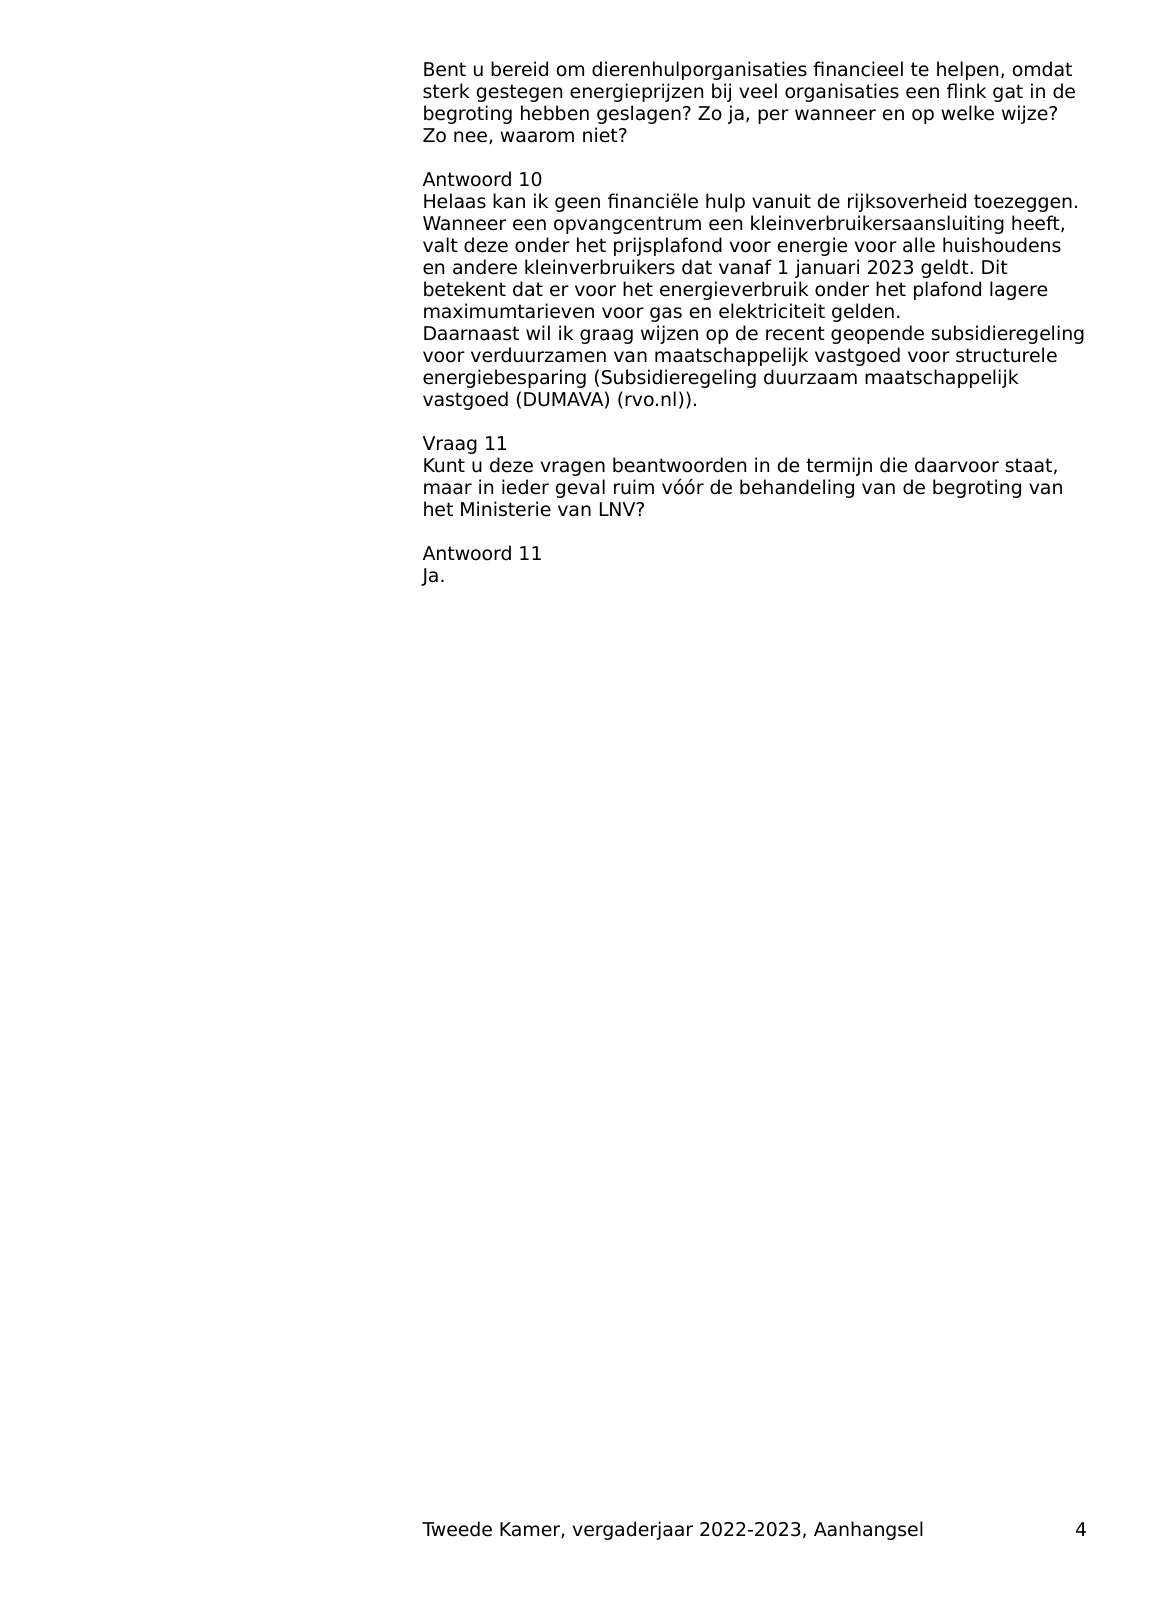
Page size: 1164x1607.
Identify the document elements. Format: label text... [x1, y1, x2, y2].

text Helaas kan ik geen financiële hulp vanuit de rijksoverheid toezeggen. Wanneer een opvangcentrum een kleinverbruikersaansluiting heeft, valt deze onder het prijsplafond voor energie voor alle huishoudens en andere kleinverbruikers dat vanaf 1 januari 2023 geldt. Dit betekent dat er voor het energieverbruik onder het plafond lagere maximumtarieven voor gas en elektriciteit gelden. [422, 191, 1087, 323]
text Bent u bereid om dierenhulporganisaties financieel te helpen, omdat sterk gestegen energieprijzen bij veel organisaties een flink gat in de begroting hebben geslagen? Zo ja, per wanneer en op welke wijze? Zo nee, waarom niet? [422, 59, 1087, 147]
text Daarnaast wil ik graag wijzen op de recent geopende subsidieregeling voor verduurzamen van maatschappelijk vastgoed voor structurele energiebesparing (Subsidieregeling duurzaam maatschappelijk vastgoed (DUMAVA) (rvo.nl)). [422, 323, 1087, 411]
text Kunt u deze vragen beantwoorden in de termijn die daarvoor staat, maar in ieder geval ruim vóór de behandeling van de begroting van het Ministerie van LNV? [422, 455, 1087, 521]
text Antwoord 10 [422, 169, 1087, 191]
text Vraag 11 [422, 433, 1087, 455]
text Ja. [422, 565, 1087, 587]
text Antwoord 11 [422, 543, 1087, 565]
